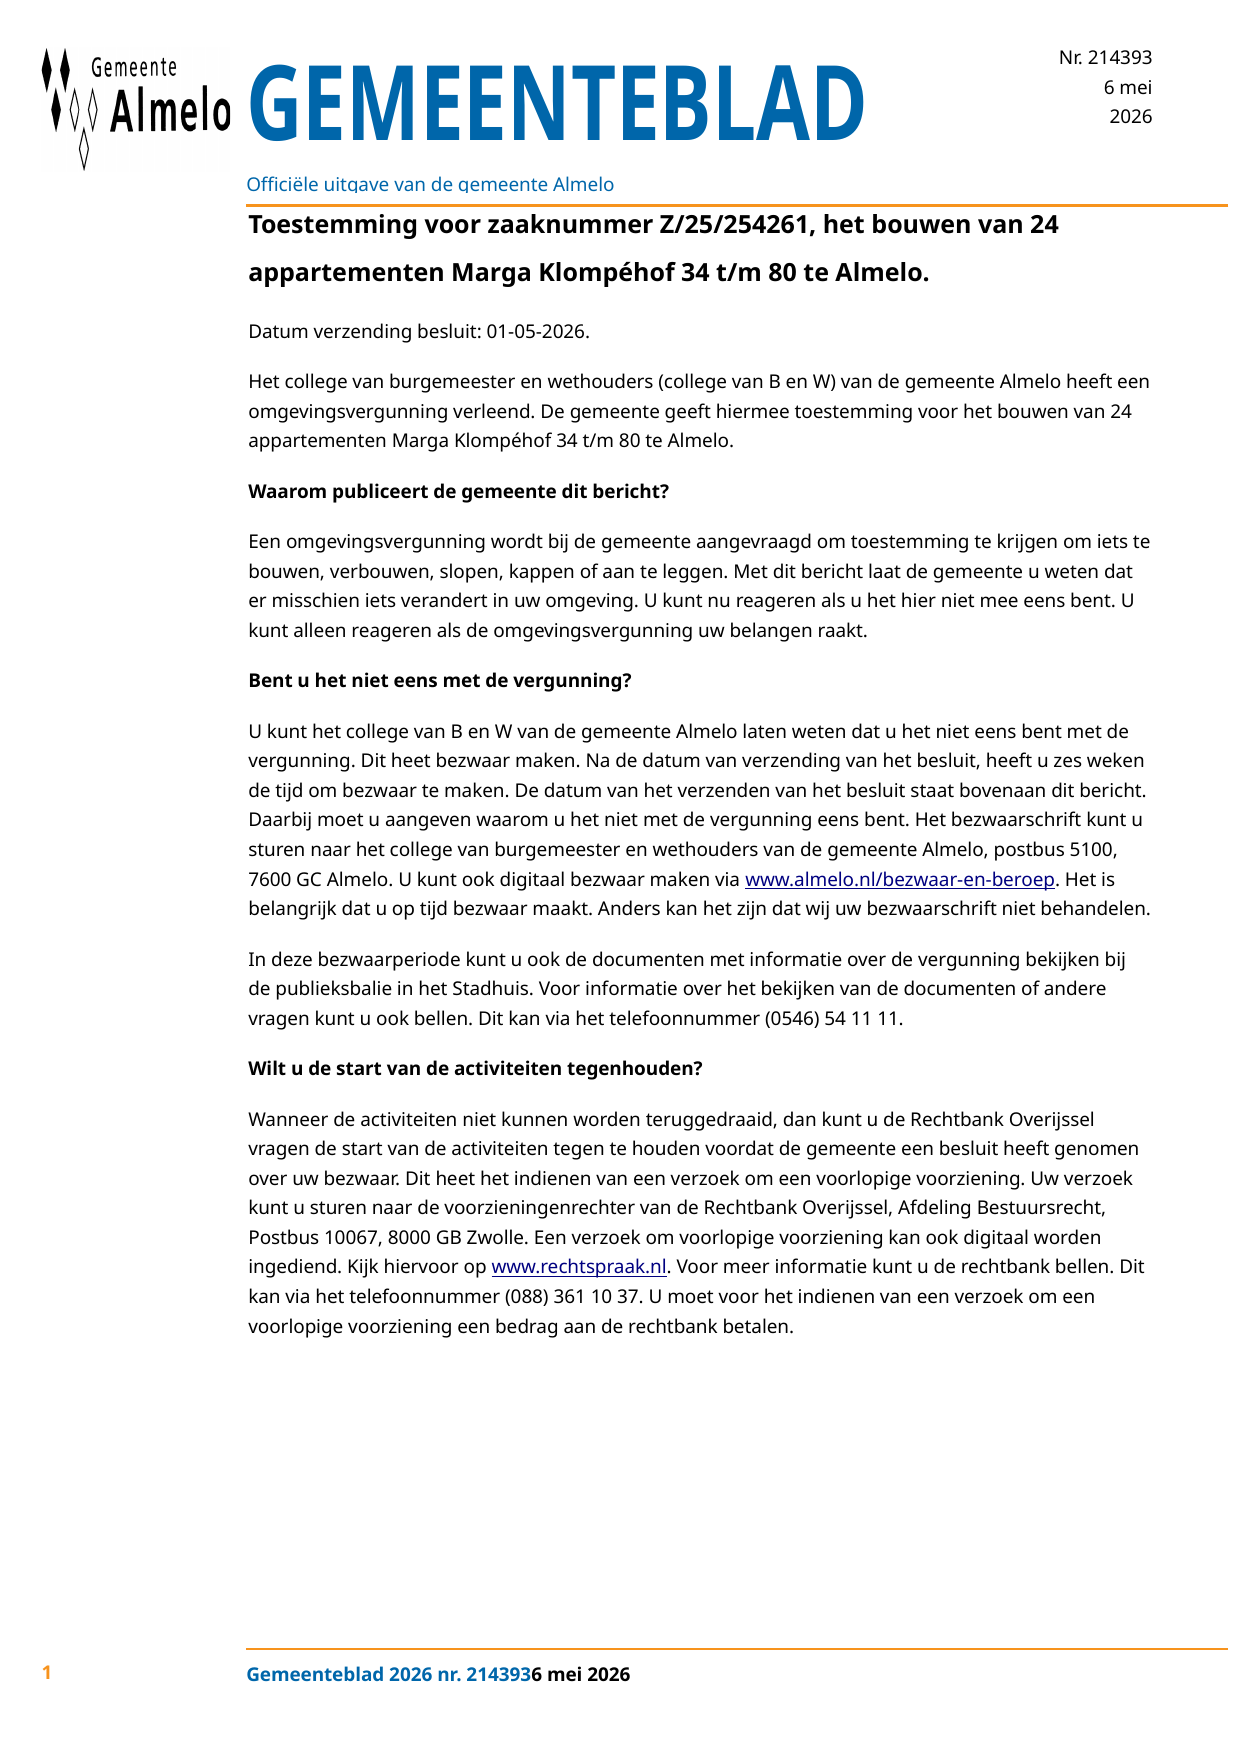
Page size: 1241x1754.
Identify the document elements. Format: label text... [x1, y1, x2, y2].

text Bent u het niet eens met de vergunning? [248, 667, 1152, 693]
picture [41, 47, 231, 172]
text Waarom publiceert de gemeente dit bericht? [248, 478, 1152, 504]
text Wanneer de activiteiten niet kunnen worden teruggedraaid, dan kunt u de Rechtbank Overijssel vragen de start van de activiteiten tegen te houden voordat de gemeente een besluit heeft genomen over uw bezwaar. Dit heet het indienen van een verzoek om een voorlopige voorziening. Uw verzoek kunt u sturen naar de voorzieningenrechter van de Rechtbank Overijssel, Afdeling Bestuursrecht, Postbus 10067, 8000 GB Zwolle. Een verzoek om voorlopige voorziening kan ook digitaal worden ingediend. Kijk hiervoor op www.rechtspraak.nl. Voor meer informatie kunt u de rechtbank bellen. Dit kan via het telefoonnummer (088) 361 10 37. U moet voor het indienen van een verzoek om een voorlopige voorziening een bedrag aan de rechtbank betalen. [248, 1106, 1152, 1339]
text Toestemming voor zaaknummer Z/25/254261, het bouwen van 24 appartementen Marga Klompéhof 34 t/m 80 te Almelo. [248, 207, 1152, 288]
text Het college van burgemeester en wethouders (college van B en W) van de gemeente Almelo heeft een omgevingsvergunning verleend. De gemeente geeft hiermee toestemming voor het bouwen van 24 appartementen Marga Klompéhof 34 t/m 80 te Almelo. [248, 368, 1152, 453]
text Wilt u de start van de activiteiten tegenhouden? [248, 1055, 1152, 1081]
text Een omgevingsvergunning wordt bij de gemeente aangevraagd om toestemming te krijgen om iets te bouwen, verbouwen, slopen, kappen of aan te leggen. Met dit bericht laat de gemeente u weten dat er misschien iets verandert in uw omgeving. U kunt nu reageren als u het hier niet mee eens bent. U kunt alleen reageren als de omgevingsvergunning uw belangen raakt. [248, 528, 1152, 643]
text In deze bezwaarperiode kunt u ook de documenten met informatie over de vergunning bekijken bij de publieksbalie in het Stadhuis. Voor informatie over het bekijken van de documenten of andere vragen kunt u ook bellen. Dit kan via het telefoonnummer (0546) 54 11 11. [248, 946, 1152, 1031]
text Datum verzending besluit: 01-05-2026. [248, 318, 1152, 344]
text U kunt het college van B en W van de gemeente Almelo laten weten dat u het niet eens bent met de vergunning. Dit heet bezwaar maken. Na de datum van verzending van het besluit, heeft u zes weken de tijd om bezwaar te maken. De datum van het verzenden van het besluit staat bovenaan dit bericht. Daarbij moet u aangeven waarom u het niet met de vergunning eens bent. Het bezwaarschrift kunt u sturen naar het college van burgemeester en wethouders van de gemeente Almelo, postbus 5100, 7600 GC Almelo. U kunt ook digitaal bezwaar maken via www.almelo.nl/bezwaar-en-beroep. Het is belangrijk dat u op tijd bezwaar maakt. Anders kan het zijn dat wij uw bezwaarschrift niet behandelen. [248, 718, 1152, 921]
